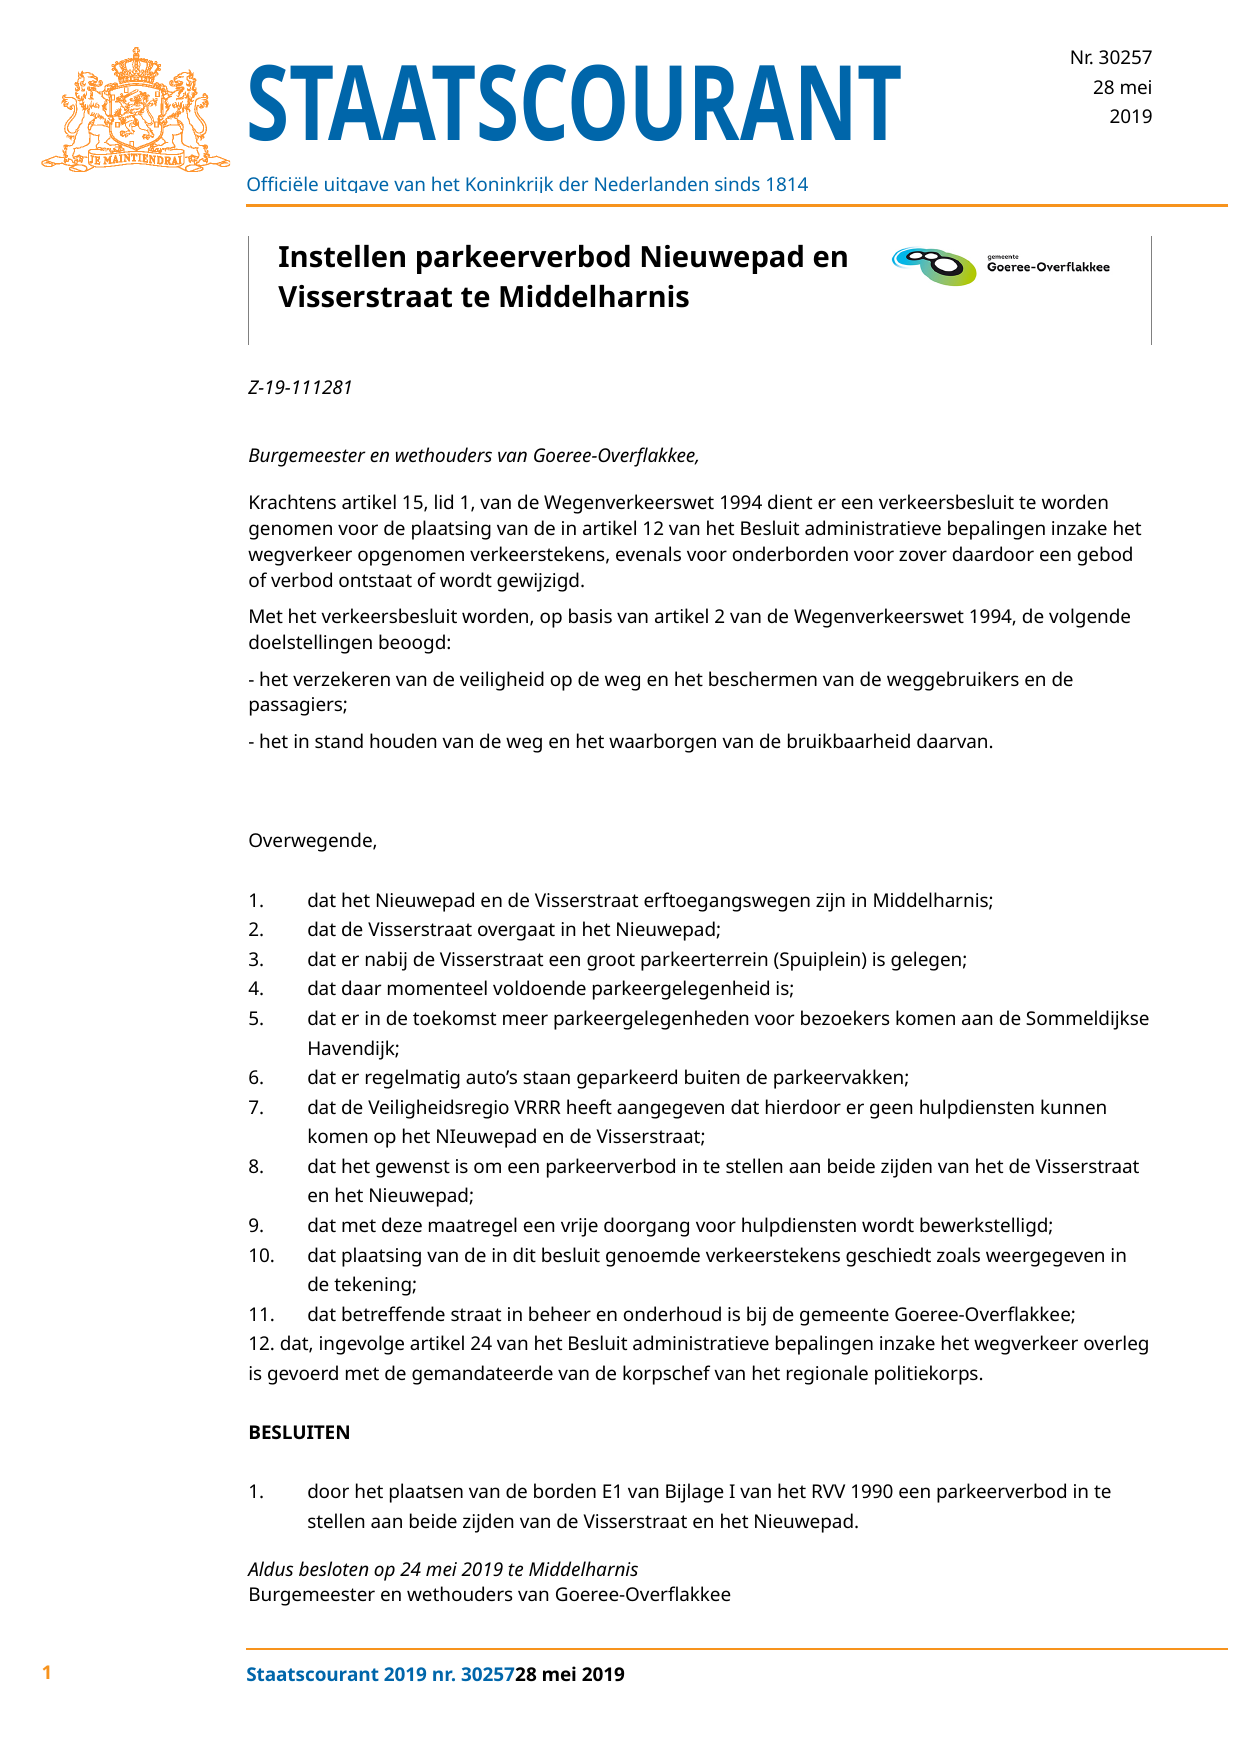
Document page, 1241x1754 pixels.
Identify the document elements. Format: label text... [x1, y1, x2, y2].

list dat de Veiligheidsregio VRRR heeft aangegeven dat hierdoor er geen hulpdiensten kunnen komen op het NIeuwepad en de Visserstraat; [248, 1094, 1152, 1149]
list dat er nabij de Visserstraat een groot parkeerterrein (Spuiplein) is gelegen; [248, 946, 1152, 972]
list dat het gewenst is om een parkeerverbod in te stellen aan beide zijden van het de Visserstraat en het Nieuwepad; [248, 1153, 1152, 1208]
text Krachtens artikel 15, lid 1, van de Wegenverkeerswet 1994 dient er een verkeersbesluit te worden genomen voor de plaatsing van de in artikel 12 van het Besluit administratieve bepalingen inzake het wegverkeer opgenomen verkeerstekens, evenals voor onderborden voor zover daardoor een gebod of verbod ontstaat of wordt gewijzigd. [248, 489, 1152, 592]
list dat daar momenteel voldoende parkeergelegenheid is; [248, 976, 1152, 1001]
text - het verzekeren van de veiligheid op de weg en het beschermen van de weggebruikers en de passagiers; [248, 666, 1152, 717]
text BESLUITEN [248, 1419, 1152, 1445]
text 12. dat, ingevolge artikel 24 van het Besluit administratieve bepalingen inzake het wegverkeer overleg is gevoerd met de gemandateerde van de korpschef van het regionale politiekorps. [248, 1331, 1152, 1386]
list dat er in de toekomst meer parkeergelegenheden voor bezoekers komen aan de Sommeldijkse Havendijk; [248, 1005, 1152, 1060]
text Burgemeester en wethouders van Goeree-Overflakkee, [248, 442, 1152, 468]
text Overwegende, [248, 828, 1152, 853]
text Met het verkeersbesluit worden, op basis van artikel 2 van de Wegenverkeerswet 1994, de volgende doelstellingen beoogd: [248, 603, 1152, 655]
text Burgemeester en wethouders van Goeree-Overflakkee [248, 1582, 1152, 1607]
list dat het Nieuwepad en de Visserstraat erftoegangswegen zijn in Middelharnis; [248, 887, 1152, 912]
list dat de Visserstraat overgaat in het Nieuwepad; [248, 916, 1152, 942]
list door het plaatsen van de borden E1 van Bijlage I van het RVV 1990 een parkeerverbod in te stellen aan beide zijden van de Visserstraat en het Nieuwepad. [248, 1478, 1152, 1534]
text Aldus besloten op 24 mei 2019 te Middelharnis [248, 1556, 1152, 1582]
table_header Instellen parkeerverbod Nieuwepad en Visserstraat te Middelharnis [249, 236, 850, 345]
picture [41, 47, 231, 172]
table_header [850, 236, 1151, 345]
list dat plaatsing van de in dit besluit genoemde verkeerstekens geschiedt zoals weergegeven in de tekening; [248, 1242, 1152, 1297]
list dat er regelmatig auto’s staan geparkeerd buiten de parkeervakken; [248, 1064, 1152, 1090]
text - het in stand houden van de weg en het waarborgen van de bruikbaarheid daarvan. [248, 728, 1152, 754]
list dat met deze maatregel een vrije doorgang voor hulpdiensten wordt bewerkstelligd; [248, 1212, 1152, 1238]
picture [882, 236, 1119, 296]
list dat betreffende straat in beheer en onderhoud is bij de gemeente Goeree-Overflakkee; [248, 1301, 1152, 1327]
text Z-19-111281 [248, 374, 1152, 400]
